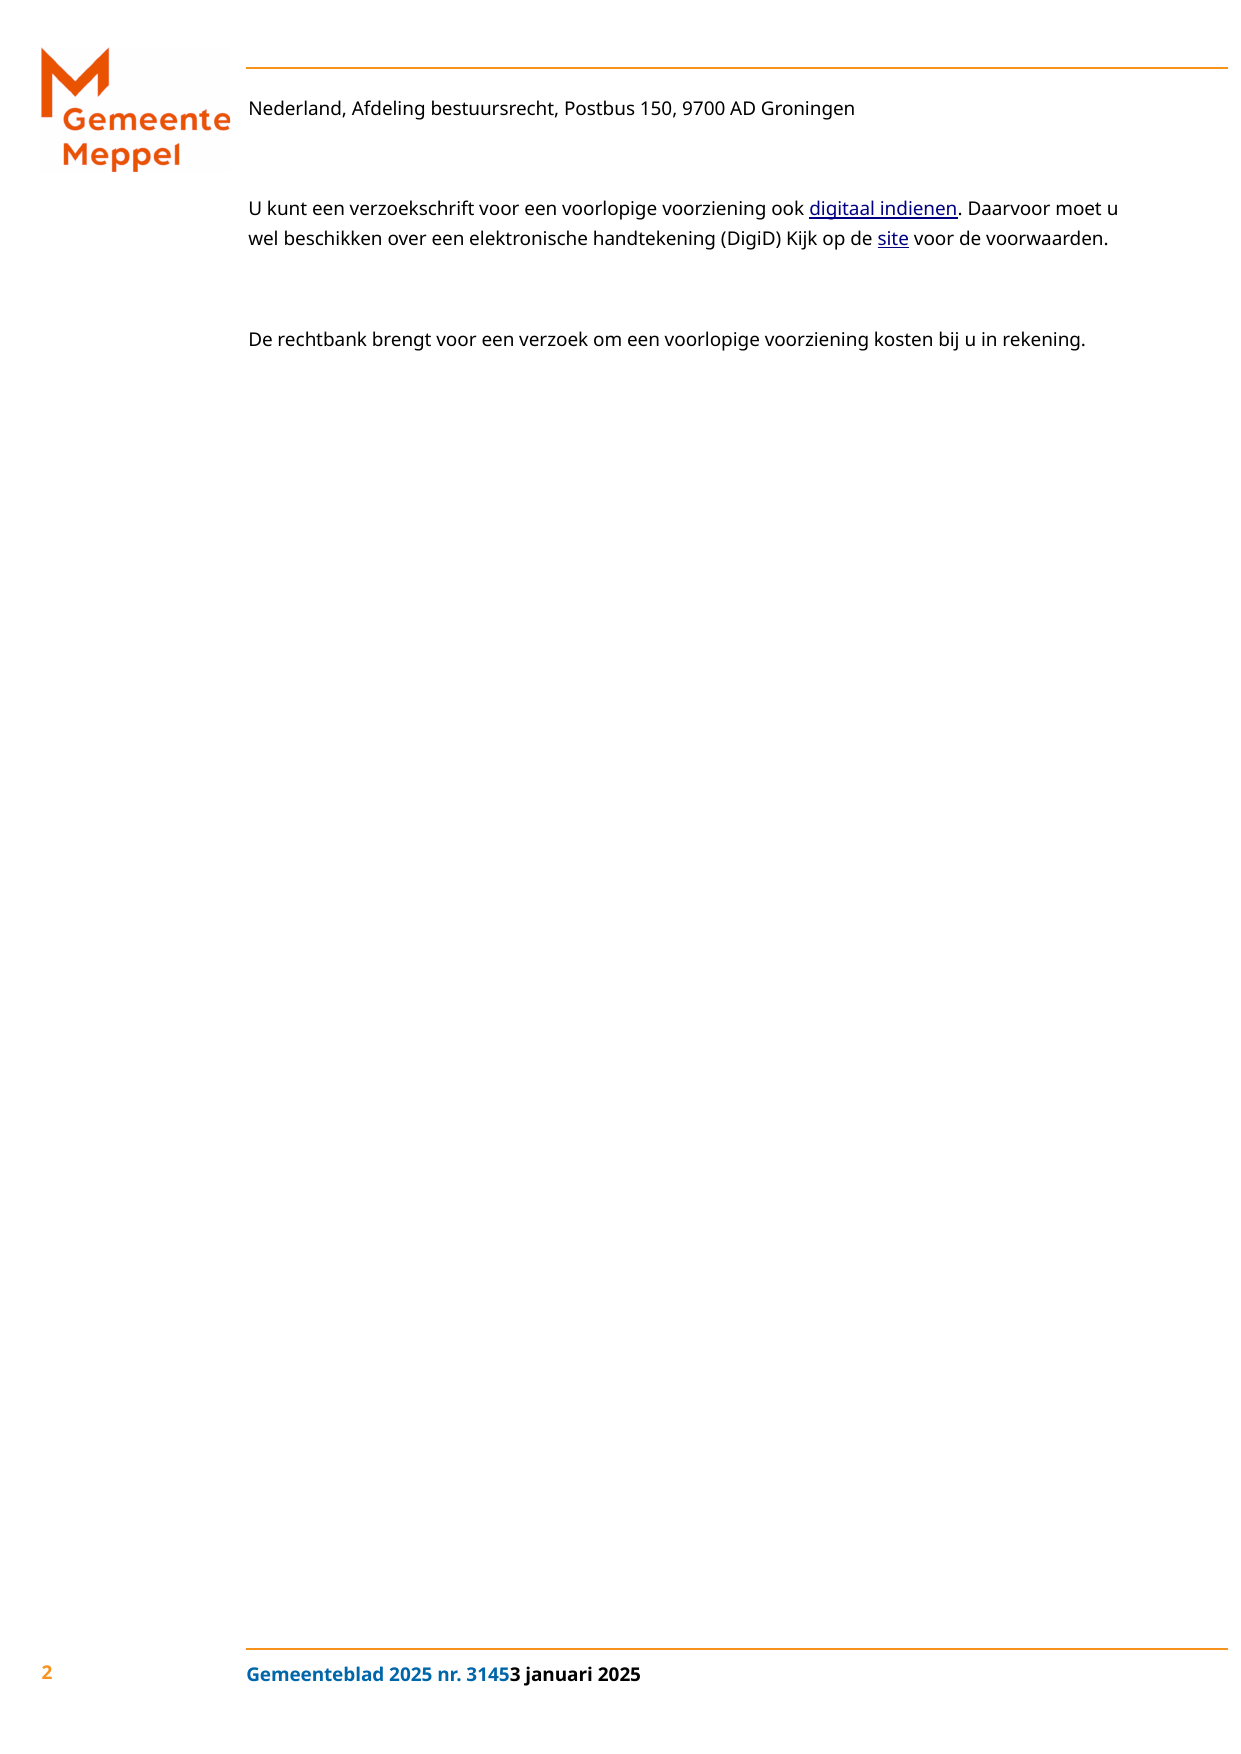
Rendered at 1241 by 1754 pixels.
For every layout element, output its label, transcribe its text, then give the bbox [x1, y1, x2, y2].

text U kunt een verzoekschrift voor een voorlopige voorziening ook digitaal indienen. Daarvoor moet u wel beschikken over een elektronische handtekening (DigiD) Kijk op de site voor de voorwaarden. [248, 196, 1152, 251]
picture [41, 47, 231, 172]
text Nederland, Afdeling bestuursrecht, Postbus 150, 9700 AD Groningen [248, 95, 1152, 121]
text De rechtbank brengt voor een verzoek om een voorlopige voorziening kosten bij u in rekening. [248, 326, 1152, 352]
